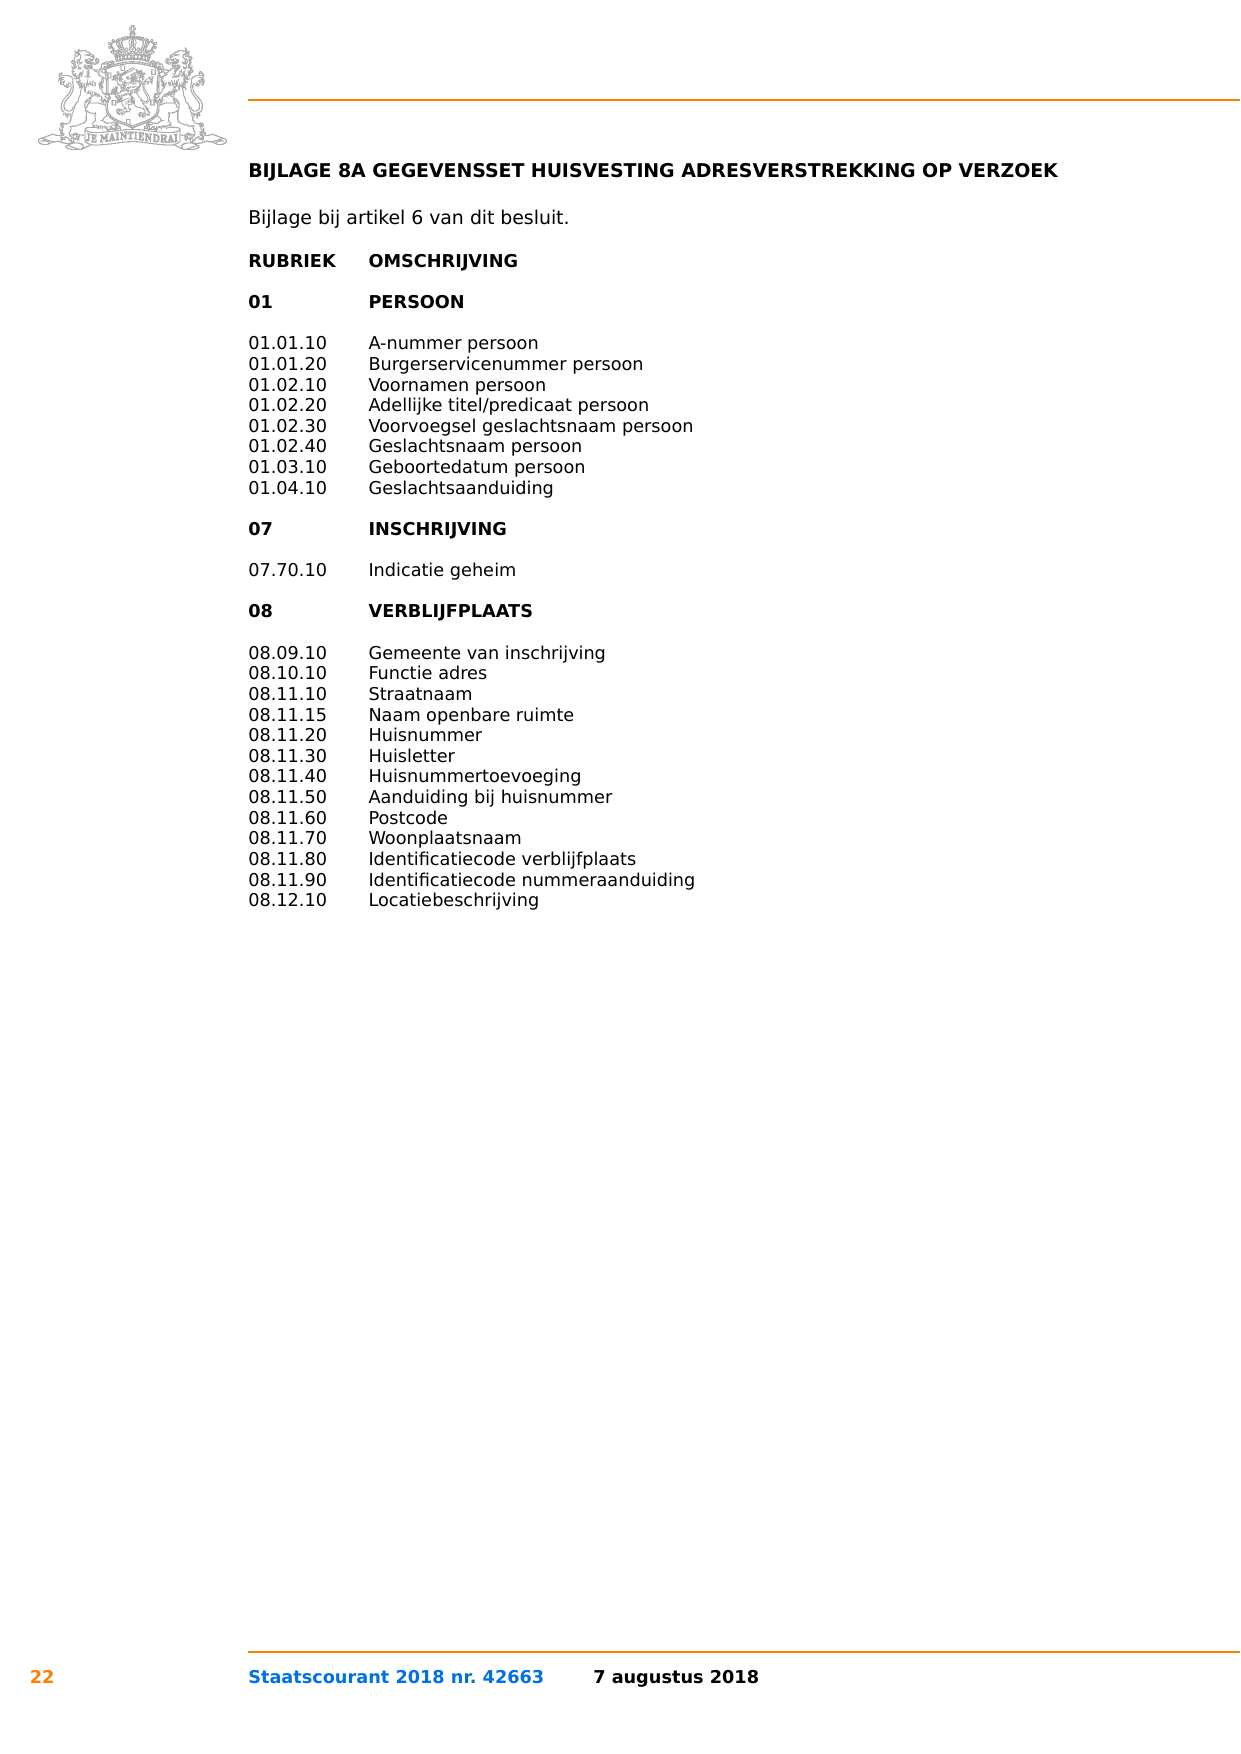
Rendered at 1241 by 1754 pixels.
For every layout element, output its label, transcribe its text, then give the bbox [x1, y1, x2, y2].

table_header RUBRIEK [248, 251, 362, 271]
table_cell 08.10.10 [248, 663, 362, 684]
table_cell 08.11.15 [248, 705, 362, 725]
table_cell 01.02.20 [248, 395, 362, 416]
table_cell Huisnummer [363, 725, 1163, 746]
table_cell 08.11.50 [248, 787, 362, 808]
table_cell 08.11.90 [248, 870, 362, 890]
table_cell Huisletter [363, 746, 1163, 766]
table_cell 08.12.10 [248, 890, 362, 911]
table_cell [248, 540, 362, 560]
table_cell [248, 581, 362, 601]
table_cell 08.11.10 [248, 684, 362, 704]
table_cell 08.11.70 [248, 828, 362, 849]
table_cell 01.04.10 [248, 478, 362, 498]
table_cell Huisnummertoevoeging [363, 766, 1163, 787]
table_cell Naam openbare ruimte [363, 705, 1163, 725]
table_cell 08.11.80 [248, 849, 362, 869]
table_cell Geslachtsaanduiding [363, 478, 1163, 498]
table_header OMSCHRIJVING [363, 251, 1163, 271]
table_cell A-nummer persoon [363, 333, 1163, 354]
table_cell INSCHRIJVING [363, 519, 1163, 539]
table_cell Locatiebeschrijving [363, 890, 1163, 911]
table_cell 07.70.10 [248, 560, 362, 581]
table_cell Geboortedatum persoon [363, 457, 1163, 478]
table_cell [363, 271, 1163, 292]
table_cell 01.01.20 [248, 354, 362, 374]
picture [38, 25, 227, 150]
table_cell [363, 581, 1163, 601]
table_cell 08.09.10 [248, 643, 362, 663]
table_cell 01.02.10 [248, 375, 362, 395]
table_cell [248, 313, 362, 333]
table_cell Indicatie geheim [363, 560, 1163, 581]
table_cell Postcode [363, 808, 1163, 828]
table_cell Gemeente van inschrijving [363, 643, 1163, 663]
table_cell Functie adres [363, 663, 1163, 684]
table_cell 01.02.40 [248, 436, 362, 457]
table_cell Burgerservicenummer persoon [363, 354, 1163, 374]
table_cell 08.11.40 [248, 766, 362, 787]
table_cell 08.11.60 [248, 808, 362, 828]
table_cell 08.11.20 [248, 725, 362, 746]
table_cell 07 [248, 519, 362, 539]
table_cell Identificatiecode nummeraanduiding [363, 870, 1163, 890]
table_cell VERBLIJFPLAATS [363, 601, 1163, 622]
subtitle BIJLAGE 8A GEGEVENSSET HUISVESTING ADRESVERSTREKKING OP VERZOEK [248, 160, 1163, 182]
table_cell PERSOON [363, 292, 1163, 313]
table_cell Voorvoegsel geslachtsnaam persoon [363, 416, 1163, 436]
table_cell Woonplaatsnaam [363, 828, 1163, 849]
table_cell [363, 622, 1163, 643]
table_cell Geslachtsnaam persoon [363, 436, 1163, 457]
table_cell Straatnaam [363, 684, 1163, 704]
table_cell Aanduiding bij huisnummer [363, 787, 1163, 808]
table_cell [248, 622, 362, 643]
table_cell [363, 313, 1163, 333]
table_cell [363, 540, 1163, 560]
table_cell 01 [248, 292, 362, 313]
table_cell 01.02.30 [248, 416, 362, 436]
table_cell [248, 498, 362, 519]
table_cell Voornamen persoon [363, 375, 1163, 395]
table_cell [363, 498, 1163, 519]
table_cell Identificatiecode verblijfplaats [363, 849, 1163, 869]
table_cell 01.03.10 [248, 457, 362, 478]
table_cell [248, 271, 362, 292]
table_cell 01.01.10 [248, 333, 362, 354]
text Bijlage bij artikel 6 van dit besluit. [248, 207, 1163, 229]
table_cell Adellijke titel/predicaat persoon [363, 395, 1163, 416]
table_cell 08 [248, 601, 362, 622]
table_cell 08.11.30 [248, 746, 362, 766]
